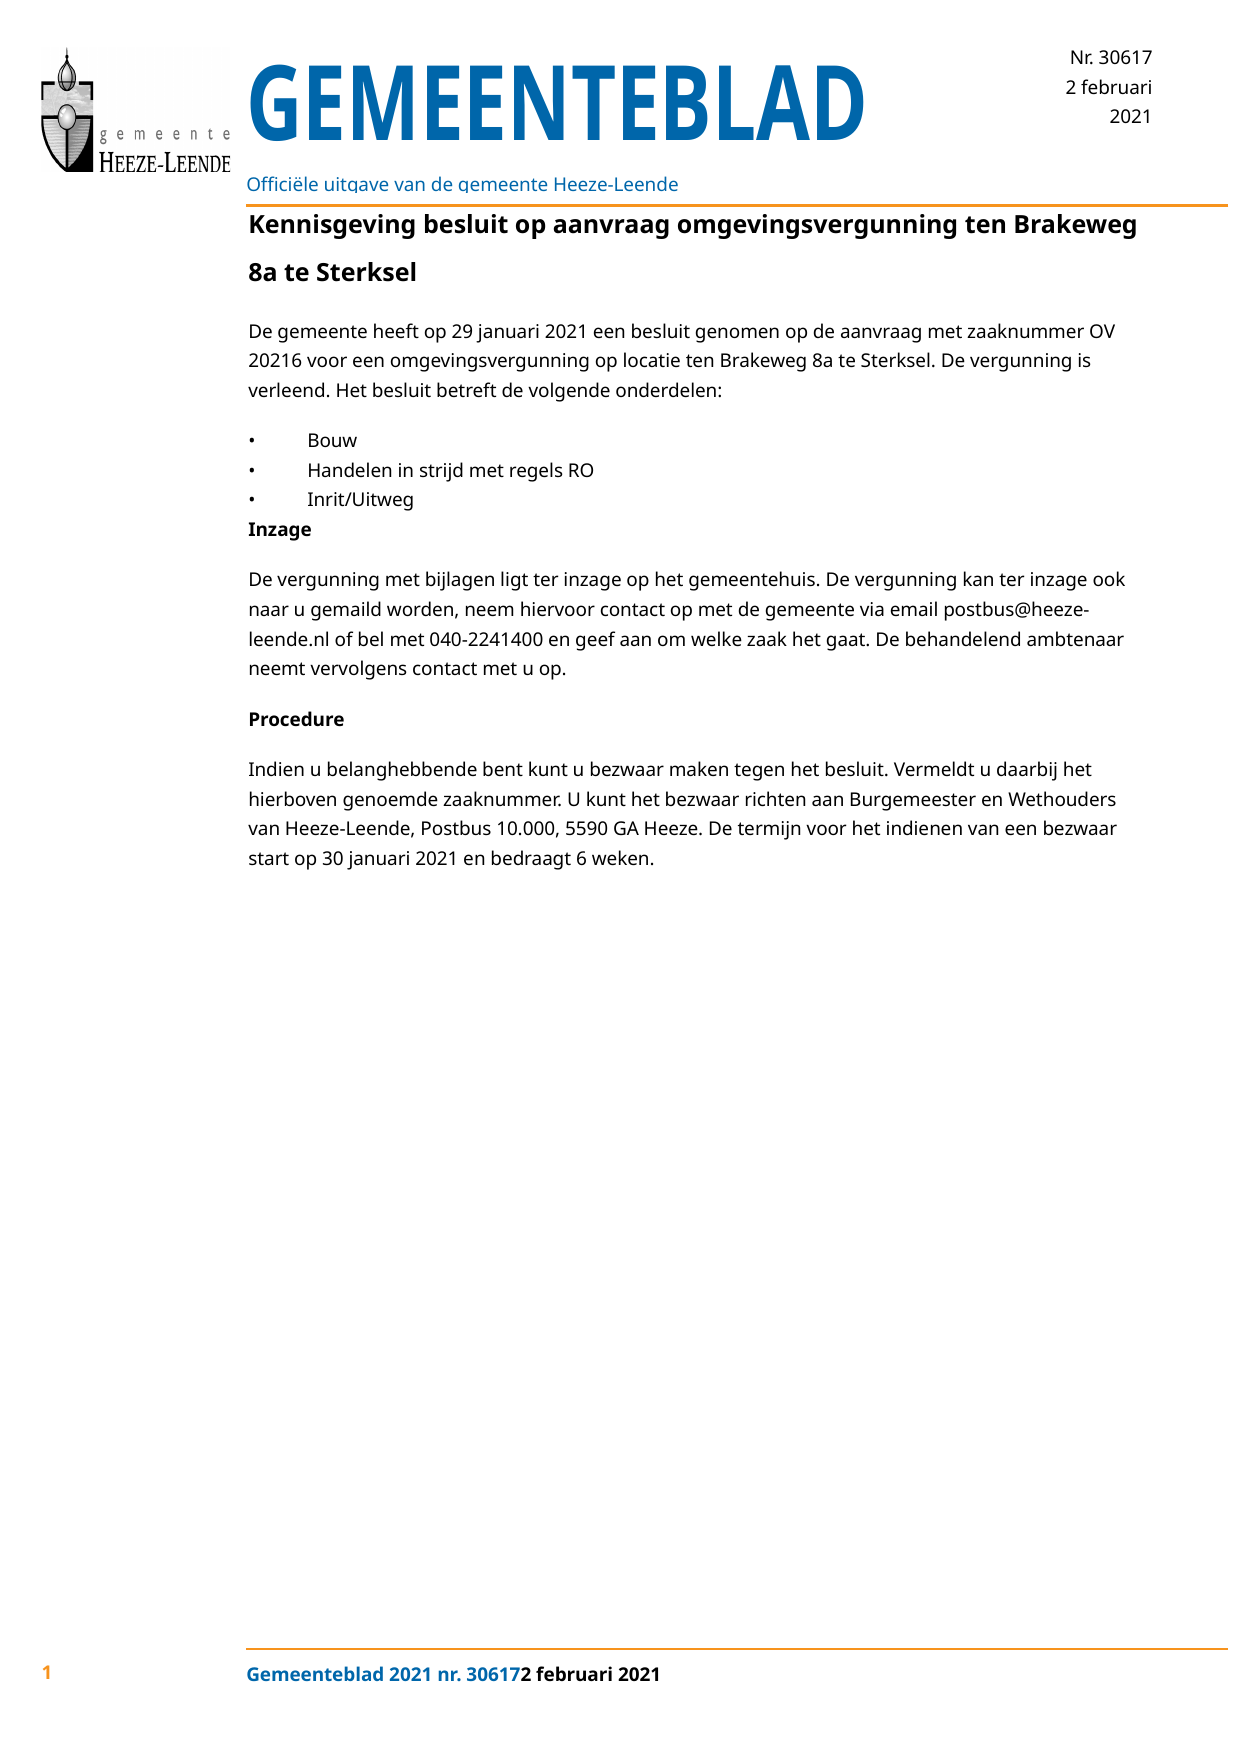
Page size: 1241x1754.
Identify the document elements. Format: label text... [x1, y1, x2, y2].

list Bouw [248, 427, 1152, 453]
picture [41, 47, 231, 172]
text Kennisgeving besluit op aanvraag omgevingsvergunning ten Brakeweg 8a te Sterksel [248, 207, 1152, 288]
text Procedure [248, 706, 1152, 732]
list Handelen in strijd met regels RO [248, 457, 1152, 483]
text Indien u belanghebbende bent kunt u bezwaar maken tegen het besluit. Vermeldt u daarbij het hierboven genoemde zaaknummer. U kunt het bezwaar richten aan Burgemeester en Wethouders van Heeze-Leende, Postbus 10.000, 5590 GA Heeze. De termijn voor het indienen van een bezwaar start op 30 januari 2021 en bedraagt 6 weken. [248, 756, 1152, 871]
list Inrit/Uitweg [248, 487, 1152, 512]
text De vergunning met bijlagen ligt ter inzage op het gemeentehuis. De vergunning kan ter inzage ook naar u gemaild worden, neem hiervoor contact op met de gemeente via email postbus@heeze-leende.nl of bel met 040-2241400 en geef aan om welke zaak het gaat. De behandelend ambtenaar neemt vervolgens contact met u op. [248, 567, 1152, 681]
text De gemeente heeft op 29 januari 2021 een besluit genomen op de aanvraag met zaaknummer OV 20216 voor een omgevingsvergunning op locatie ten Brakeweg 8a te Sterksel. De vergunning is verleend. Het besluit betreft de volgende onderdelen: [248, 318, 1152, 403]
text Inzage [248, 516, 1152, 542]
